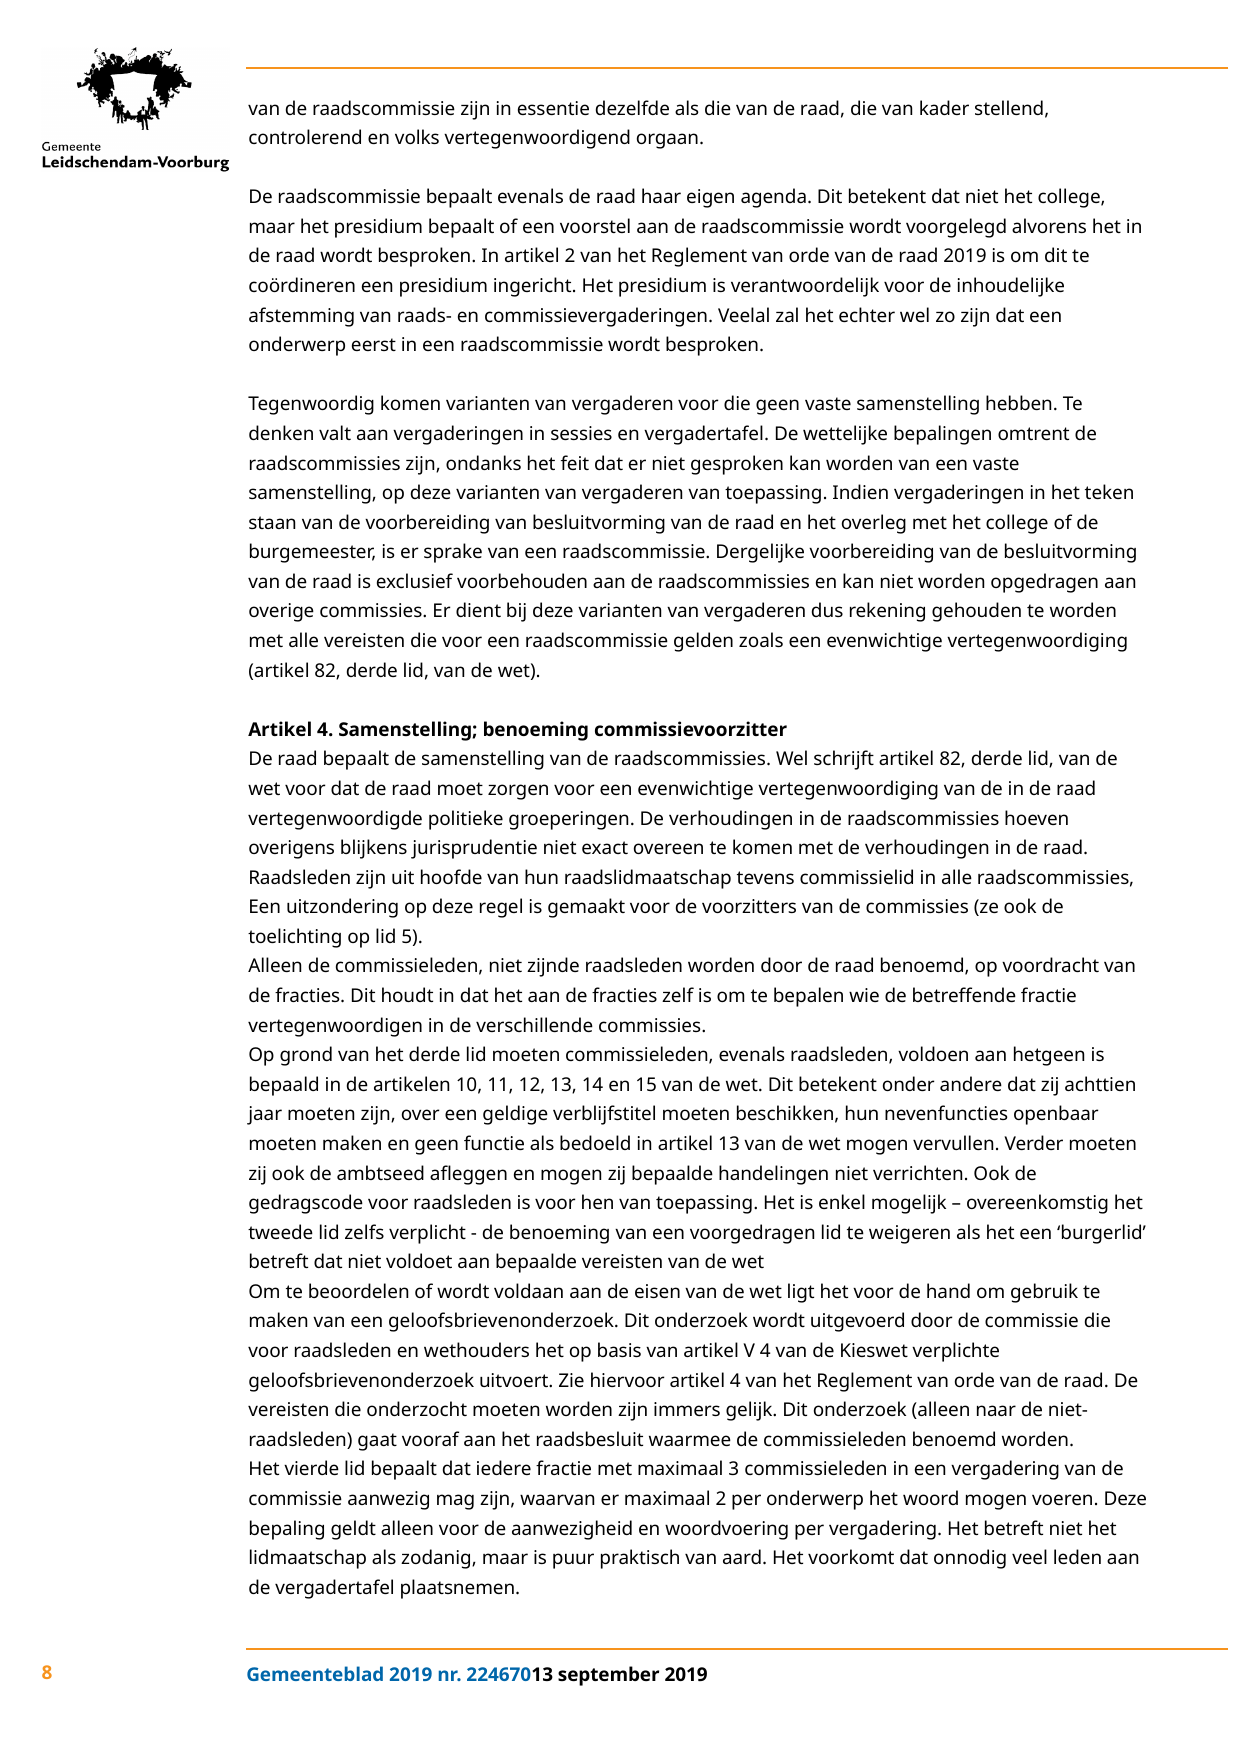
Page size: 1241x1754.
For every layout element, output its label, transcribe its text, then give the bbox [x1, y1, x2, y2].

text Het vierde lid bepaalt dat iedere fractie met maximaal 3 commissieleden in een vergadering van de commissie aanwezig mag zijn, waarvan er maximaal 2 per onderwerp het woord mogen voeren. Deze bepaling geldt alleen voor de aanwezigheid en woordvoering per vergadering. Het betreft niet het lidmaatschap als zodanig, maar is puur praktisch van aard. Het voorkomt dat onnodig veel leden aan de vergadertafel plaatsnemen. [248, 1456, 1152, 1600]
text Artikel 4. Samenstelling; benoeming commissievoorzitter [248, 716, 1152, 742]
text Alleen de commissieleden, niet zijnde raadsleden worden door de raad benoemd, op voordracht van de fracties. Dit houdt in dat het aan de fracties zelf is om te bepalen wie de betreffende fractie vertegenwoordigen in de verschillende commissies. [248, 953, 1152, 1038]
text Tegenwoordig komen varianten van vergaderen voor die geen vaste samenstelling hebben. Te denken valt aan vergaderingen in sessies en vergadertafel. De wettelijke bepalingen omtrent de raadscommissies zijn, ondanks het feit dat er niet gesproken kan worden van een vaste samenstelling, op deze varianten van vergaderen van toepassing. Indien vergaderingen in het teken staan van de voorbereiding van besluitvorming van de raad en het overleg met het college of de burgemeester, is er sprake van een raadscommissie. Dergelijke voorbereiding van de besluitvorming van de raad is exclusief voorbehouden aan de raadscommissies en kan niet worden opgedragen aan overige commissies. Er dient bij deze varianten van vergaderen dus rekening gehouden te worden met alle vereisten die voor een raadscommissie gelden zoals een evenwichtige vertegenwoordiging (artikel 82, derde lid, van de wet). [248, 391, 1152, 683]
text De raad bepaalt de samenstelling van de raadscommissies. Wel schrijft artikel 82, derde lid, van de wet voor dat de raad moet zorgen voor een evenwichtige vertegenwoordiging van de in de raad vertegenwoordigde politieke groeperingen. De verhoudingen in de raadscommissies hoeven overigens blijkens jurisprudentie niet exact overeen te komen met de verhoudingen in de raad. Raadsleden zijn uit hoofde van hun raadslidmaatschap tevens commissielid in alle raadscommissies, Een uitzondering op deze regel is gemaakt voor de voorzitters van de commissies (ze ook de toelichting op lid 5). [248, 746, 1152, 949]
text Om te beoordelen of wordt voldaan aan de eisen van de wet ligt het voor de hand om gebruik te maken van een geloofsbrievenonderzoek. Dit onderzoek wordt uitgevoerd door de commissie die voor raadsleden en wethouders het op basis van artikel V 4 van de Kieswet verplichte geloofsbrievenonderzoek uitvoert. Zie hiervoor artikel 4 van het Reglement van orde van de raad. De vereisten die onderzocht moeten worden zijn immers gelijk. Dit onderzoek (alleen naar de niet-raadsleden) gaat vooraf aan het raadsbesluit waarmee de commissieleden benoemd worden. [248, 1278, 1152, 1452]
text De raadscommissie bepaalt evenals de raad haar eigen agenda. Dit betekent dat niet het college, maar het presidium bepaalt of een voorstel aan de raadscommissie wordt voorgelegd alvorens het in de raad wordt besproken. In artikel 2 van het Reglement van orde van de raad 2019 is om dit te coördineren een presidium ingericht. Het presidium is verantwoordelijk voor de inhoudelijke afstemming van raads- en commissievergaderingen. Veelal zal het echter wel zo zijn dat een onderwerp eerst in een raadscommissie wordt besproken. [248, 183, 1152, 357]
text Op grond van het derde lid moeten commissieleden, evenals raadsleden, voldoen aan hetgeen is bepaald in de artikelen 10, 11, 12, 13, 14 en 15 van de wet. Dit betekent onder andere dat zij achttien jaar moeten zijn, over een geldige verblijfstitel moeten beschikken, hun nevenfuncties openbaar moeten maken en geen functie als bedoeld in artikel 13 van de wet mogen vervullen. Verder moeten zij ook de ambtseed afleggen en mogen zij bepaalde handelingen niet verrichten. Ook de gedragscode voor raadsleden is voor hen van toepassing. Het is enkel mogelijk – overeenkomstig het tweede lid zelfs verplicht - de benoeming van een voorgedragen lid te weigeren als het een ‘burgerlid’ betreft dat niet voldoet aan bepaalde vereisten van de wet [248, 1041, 1152, 1274]
picture [41, 47, 231, 172]
text van de raadscommissie zijn in essentie dezelfde als die van de raad, die van kader stellend, controlerend en volks vertegenwoordigend orgaan. [248, 95, 1152, 150]
